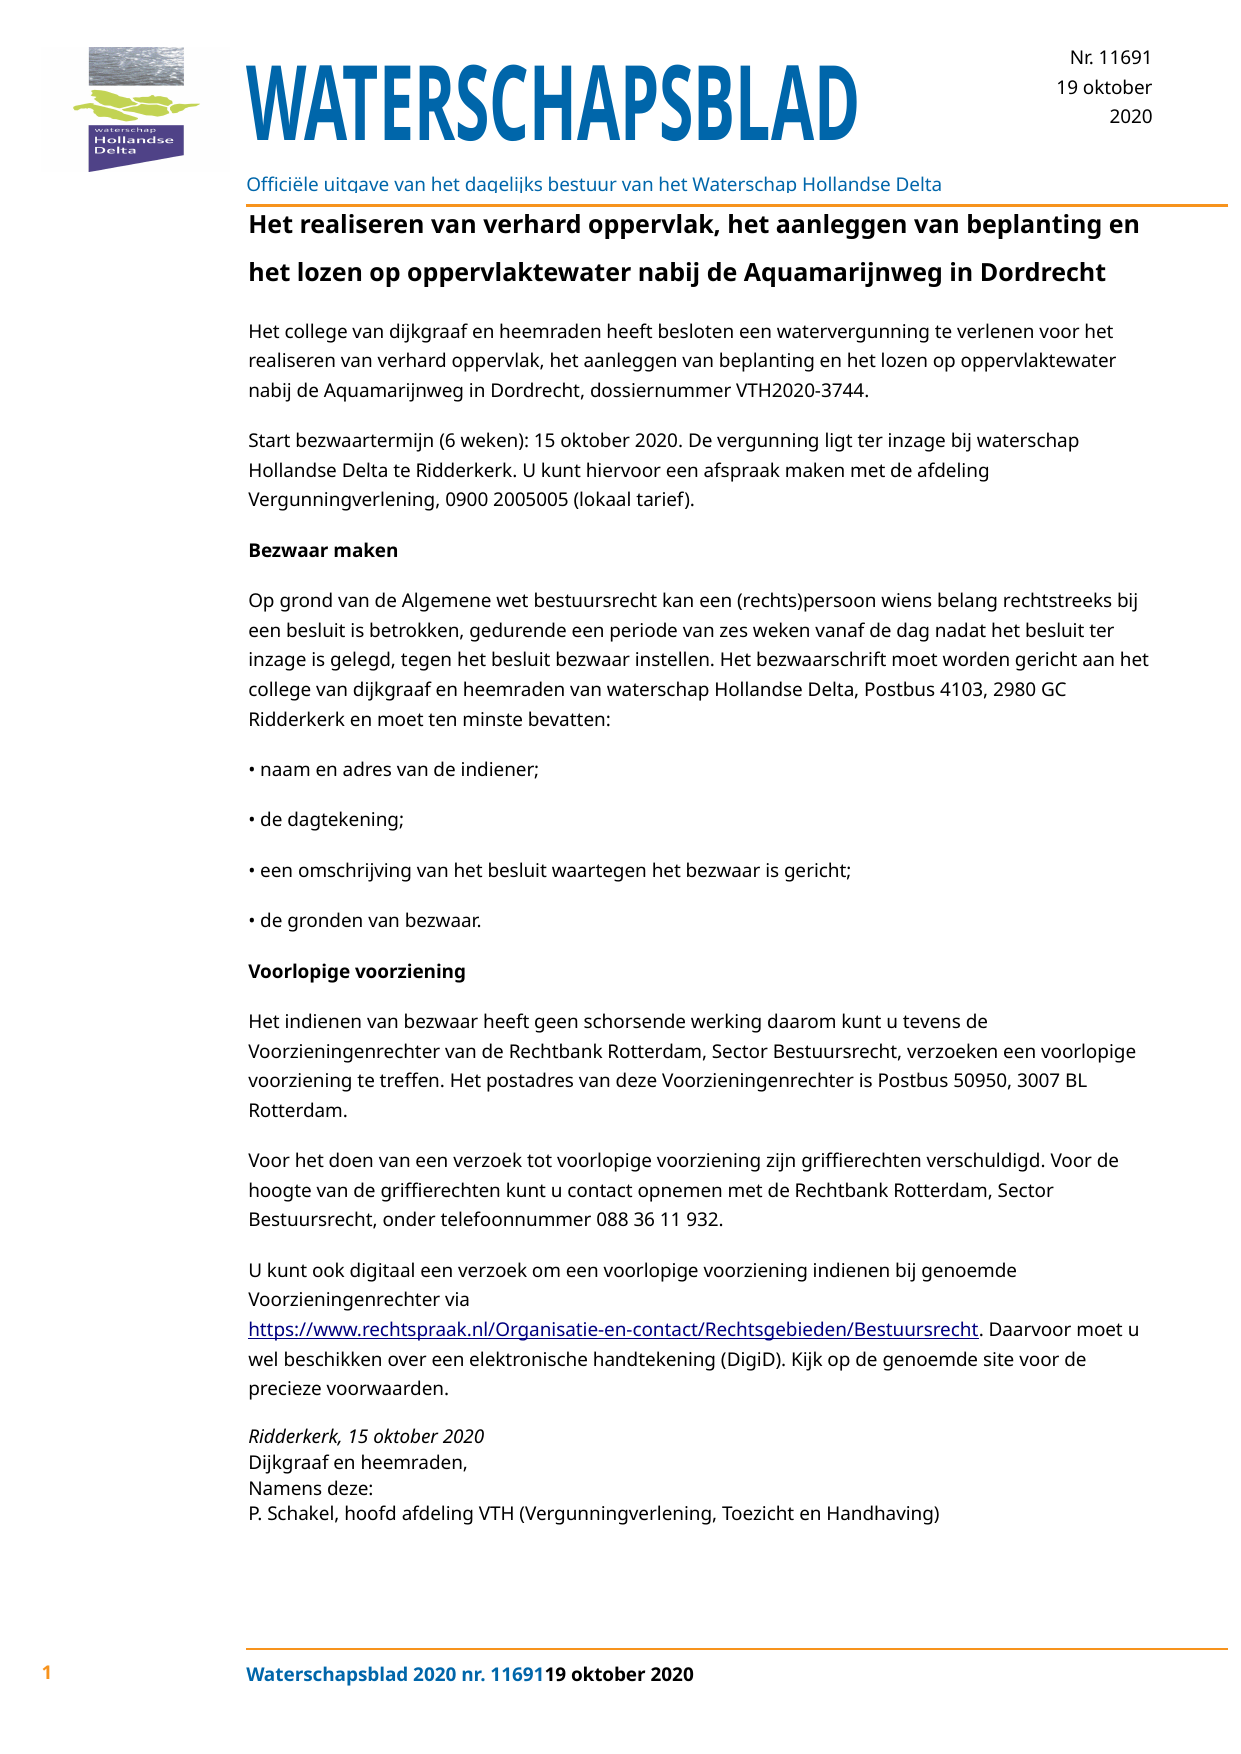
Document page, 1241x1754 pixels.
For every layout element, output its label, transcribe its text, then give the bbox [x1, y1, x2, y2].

text Namens deze: [248, 1475, 1152, 1500]
text • de gronden van bezwaar. [248, 907, 1152, 933]
text • naam en adres van de indiener; [248, 756, 1152, 782]
text Op grond van de Algemene wet bestuursrecht kan een (rechts)persoon wiens belang rechtstreeks bij een besluit is betrokken, gedurende een periode van zes weken vanaf de dag nadat het besluit ter inzage is gelegd, tegen het besluit bezwaar instellen. Het bezwaarschrift moet worden gericht aan het college van dijkgraaf en heemraden van waterschap Hollandse Delta, Postbus 4103, 2980 GC Ridderkerk en moet ten minste bevatten: [248, 587, 1152, 732]
text Dijkgraaf en heemraden, [248, 1449, 1152, 1475]
text Ridderkerk, 15 oktober 2020 [248, 1423, 1152, 1449]
text Voorlopige voorziening [248, 958, 1152, 984]
text P. Schakel, hoofd afdeling VTH (Vergunningverlening, Toezicht en Handhaving) [248, 1500, 1152, 1526]
text Bezwaar maken [248, 537, 1152, 563]
text U kunt ook digitaal een verzoek om een voorlopige voorziening indienen bij genoemde Voorzieningenrechter via https://www.rechtspraak.nl/Organisatie-en-contact/Rechtsgebieden/Bestuursrecht. Daarvoor moet u wel beschikken over een elektronische handtekening (DigiD). Kijk op de genoemde site voor de precieze voorwaarden. [248, 1257, 1152, 1401]
text Het college van dijkgraaf en heemraden heeft besloten een watervergunning te verlenen voor het realiseren van verhard oppervlak, het aanleggen van beplanting en het lozen op oppervlaktewater nabij de Aquamarijnweg in Dordrecht, dossiernummer VTH2020-3744. [248, 318, 1152, 403]
text Voor het doen van een verzoek tot voorlopige voorziening zijn griffierechten verschuldigd. Voor de hoogte van de griffierechten kunt u contact opnemen met de Rechtbank Rotterdam, Sector Bestuursrecht, onder telefoonnummer 088 36 11 932. [248, 1147, 1152, 1232]
text • een omschrijving van het besluit waartegen het bezwaar is gericht; [248, 857, 1152, 883]
picture [41, 47, 231, 172]
text Start bezwaartermijn (6 weken): 15 oktober 2020. De vergunning ligt ter inzage bij waterschap Hollandse Delta te Ridderkerk. U kunt hiervoor een afspraak maken met de afdeling Vergunningverlening, 0900 2005005 (lokaal tarief). [248, 427, 1152, 512]
text Het realiseren van verhard oppervlak, het aanleggen van beplanting en het lozen op oppervlaktewater nabij de Aquamarijnweg in Dordrecht [248, 207, 1152, 288]
text Het indienen van bezwaar heeft geen schorsende werking daarom kunt u tevens de Voorzieningenrechter van de Rechtbank Rotterdam, Sector Bestuursrecht, verzoeken een voorlopige voorziening te treffen. Het postadres van deze Voorzieningenrechter is Postbus 50950, 3007 BL Rotterdam. [248, 1008, 1152, 1123]
text • de dagtekening; [248, 807, 1152, 832]
